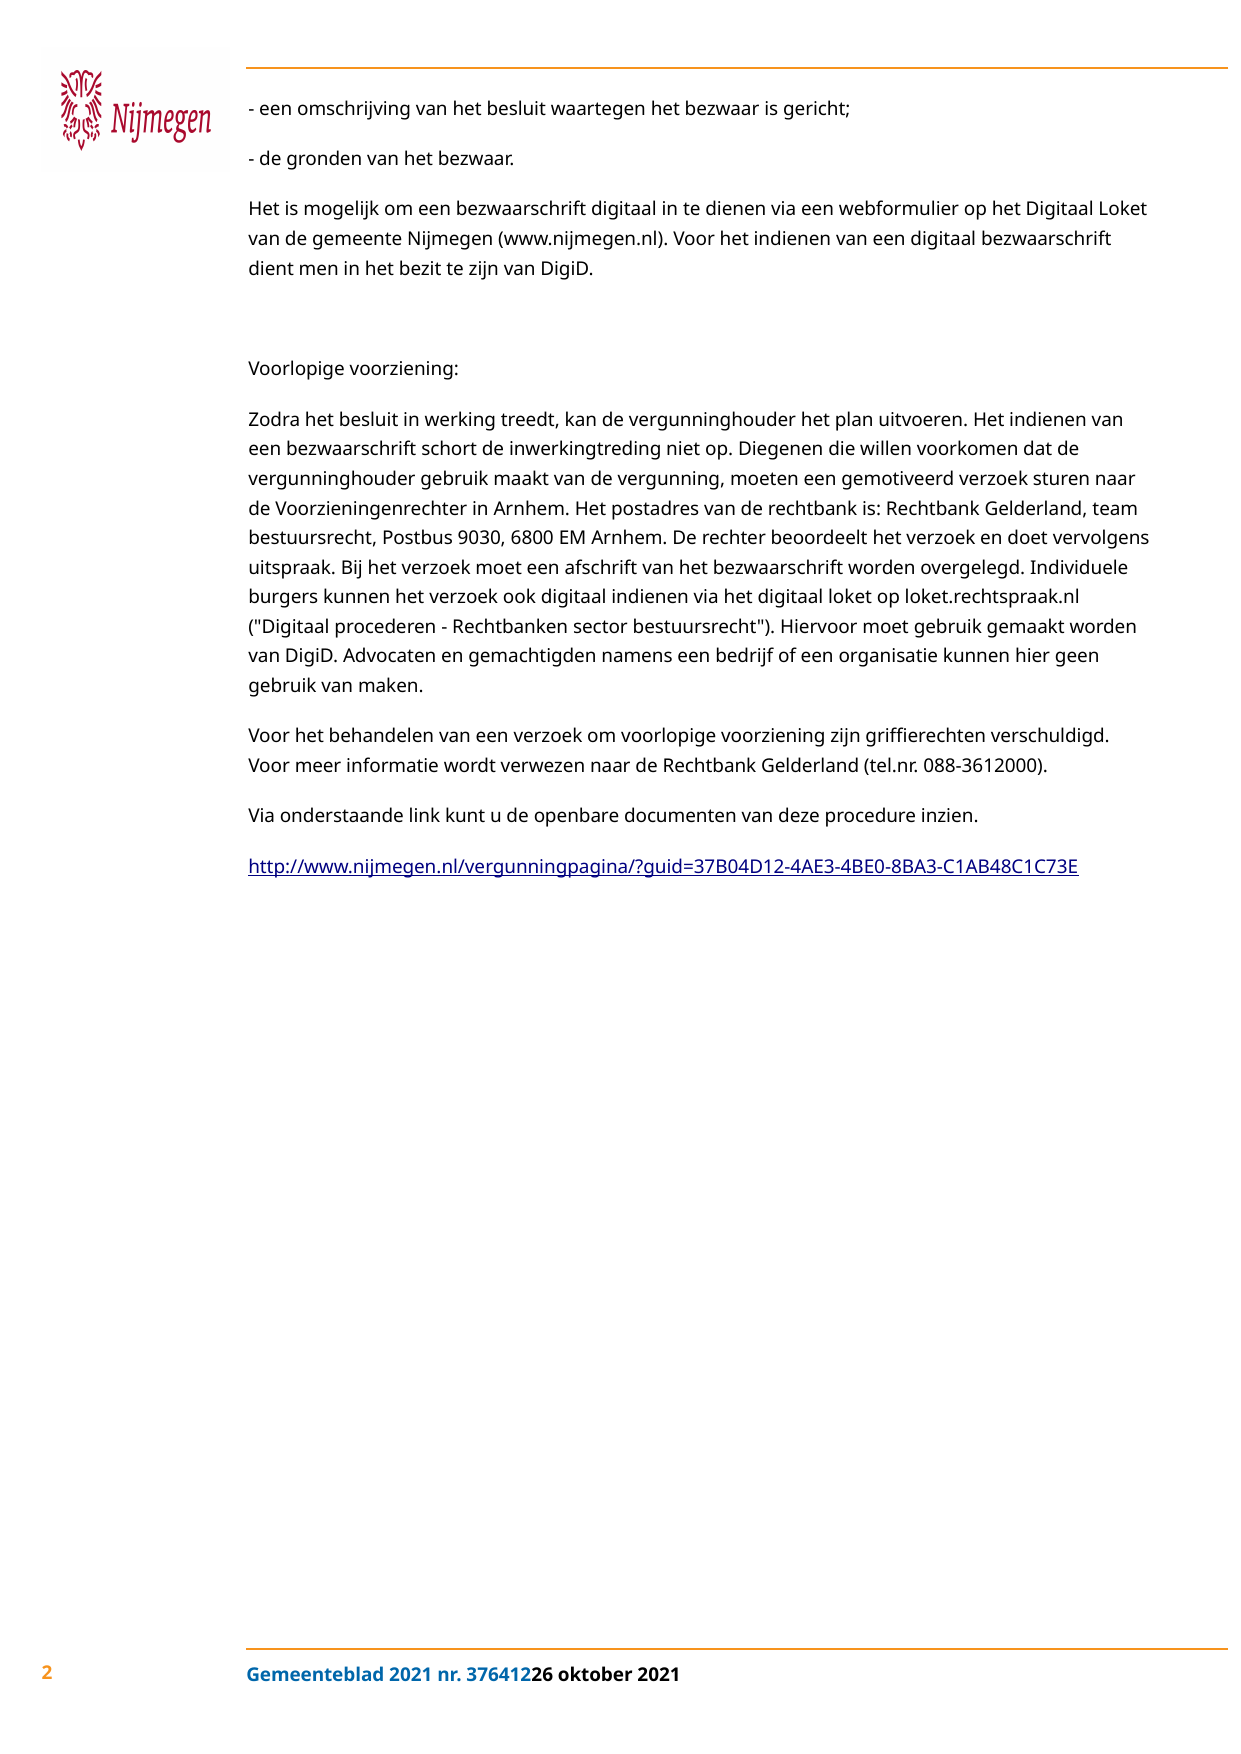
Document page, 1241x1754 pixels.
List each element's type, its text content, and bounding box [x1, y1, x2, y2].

text Zodra het besluit in werking treedt, kan de vergunninghouder het plan uitvoeren. Het indienen van een bezwaarschrift schort de inwerkingtreding niet op. Diegenen die willen voorkomen dat de vergunninghouder gebruik maakt van de vergunning, moeten een gemotiveerd verzoek sturen naar de Voorzieningenrechter in Arnhem. Het postadres van de rechtbank is: Rechtbank Gelderland, team bestuursrecht, Postbus 9030, 6800 EM Arnhem. De rechter beoordeelt het verzoek en doet vervolgens uitspraak. Bij het verzoek moet een afschrift van het bezwaarschrift worden overgelegd. Individuele burgers kunnen het verzoek ook digitaal indienen via het digitaal loket op loket.rechtspraak.nl ("Digitaal procederen - Rechtbanken sector bestuursrecht"). Hiervoor moet gebruik gemaakt worden van DigiD. Advocaten en gemachtigden namens een bedrijf of een organisatie kunnen hier geen gebruik van maken. [248, 406, 1152, 698]
picture [41, 47, 231, 172]
text Voor het behandelen van een verzoek om voorlopige voorziening zijn griffierechten verschuldigd. Voor meer informatie wordt verwezen naar de Rechtbank Gelderland (tel.nr. 088-3612000). [248, 723, 1152, 778]
text - de gronden van het bezwaar. [248, 145, 1152, 171]
text Voorlopige voorziening: [248, 356, 1152, 381]
text Het is mogelijk om een bezwaarschrift digitaal in te dienen via een webformulier op het Digitaal Loket van de gemeente Nijmegen (www.nijmegen.nl). Voor het indienen van een digitaal bezwaarschrift dient men in het bezit te zijn van DigiD. [248, 196, 1152, 281]
text Via onderstaande link kunt u de openbare documenten van deze procedure inzien. [248, 803, 1152, 828]
text - een omschrijving van het besluit waartegen het bezwaar is gericht; [248, 95, 1152, 121]
text http://www.nijmegen.nl/vergunningpagina/?guid=37B04D12-4AE3-4BE0-8BA3-C1AB48C1C73E [248, 853, 1152, 879]
